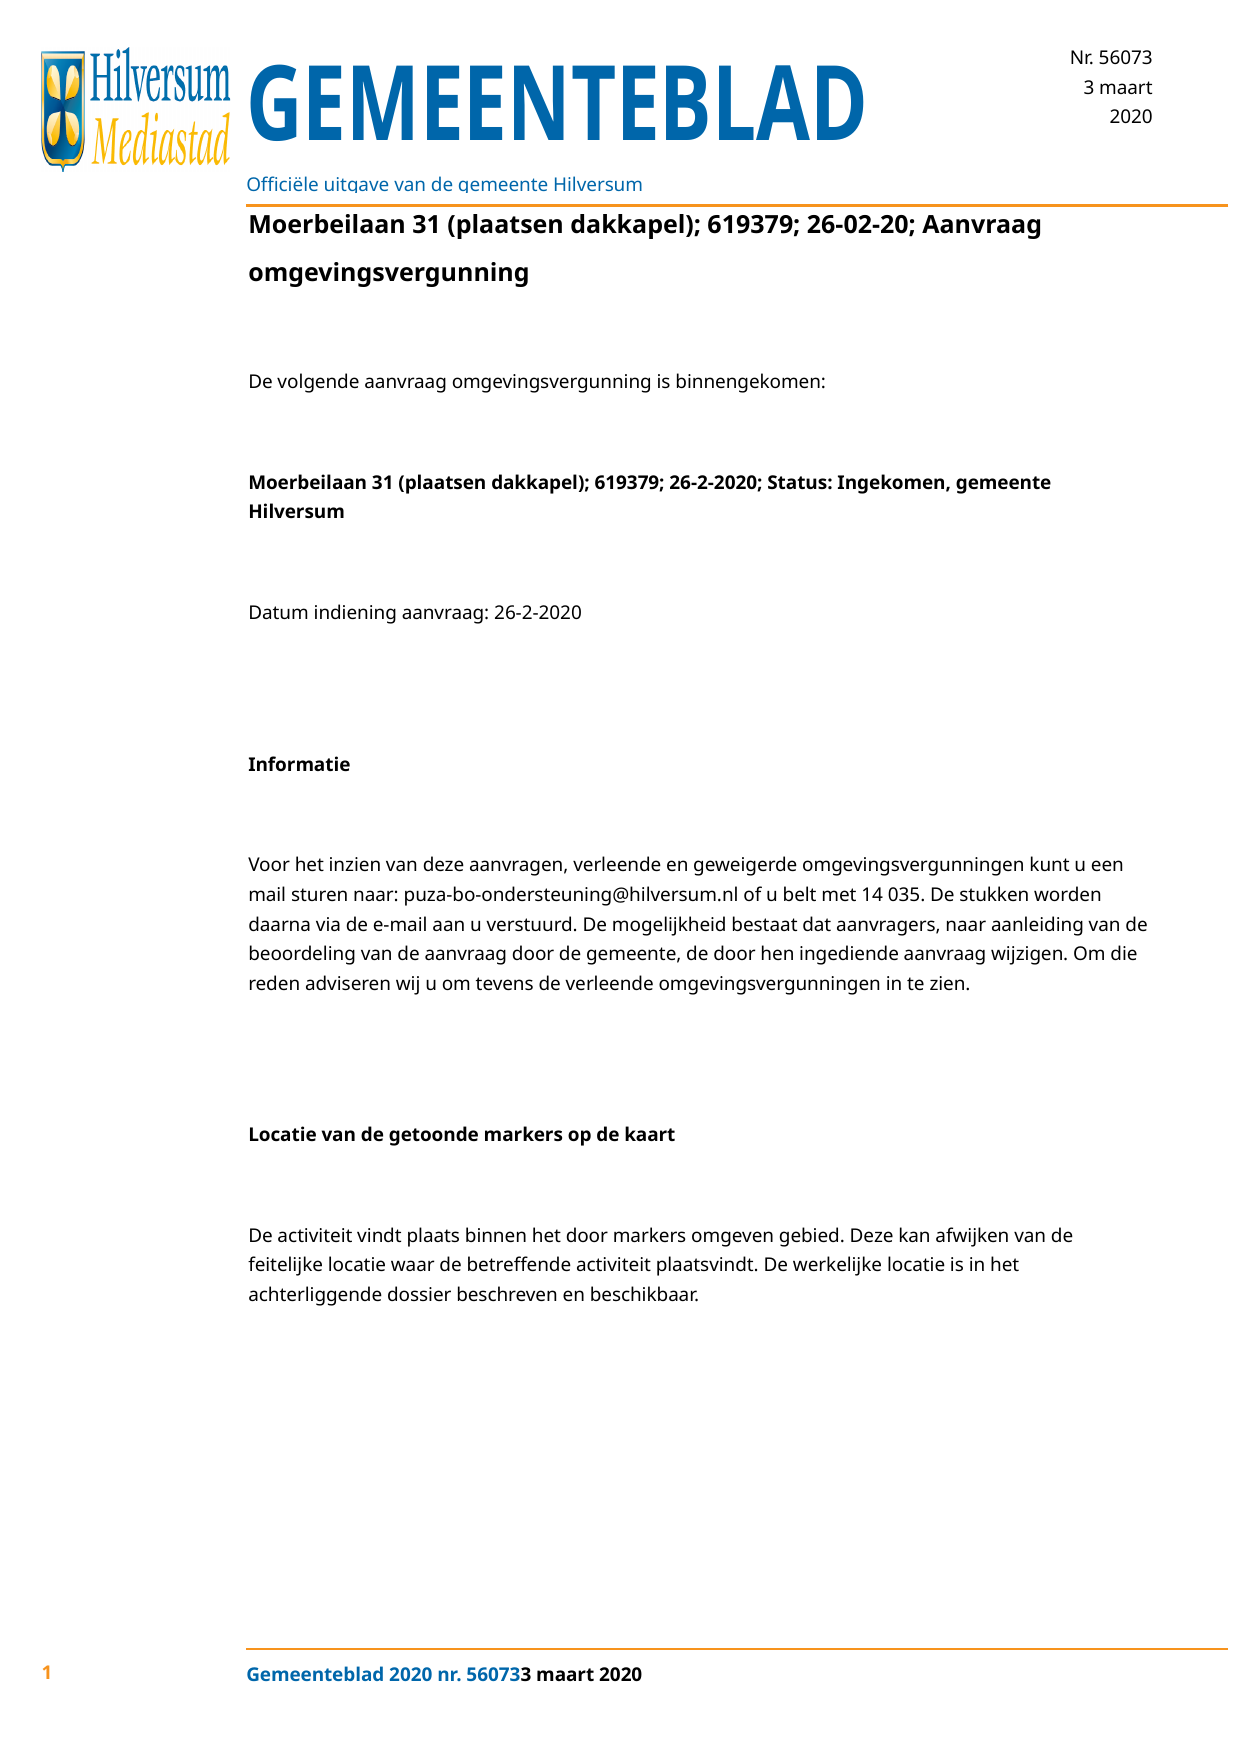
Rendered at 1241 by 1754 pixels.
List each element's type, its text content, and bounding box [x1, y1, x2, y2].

text Informatie [248, 751, 1152, 777]
text Datum indiening aanvraag: 26-2-2020 [248, 599, 1152, 625]
text Moerbeilaan 31 (plaatsen dakkapel); 619379; 26-02-20; Aanvraag omgevingsvergunning [248, 207, 1152, 288]
text De activiteit vindt plaats binnen het door markers omgeven gebied. Deze kan afwijken van de feitelijke locatie waar de betreffende activiteit plaatsvindt. De werkelijke locatie is in het achterliggende dossier beschreven en beschikbaar. [248, 1222, 1152, 1307]
text De volgende aanvraag omgevingsvergunning is binnengekomen: [248, 368, 1152, 394]
text Locatie van de getoonde markers op de kaart [248, 1121, 1152, 1147]
text Voor het inzien van deze aanvragen, verleende en geweigerde omgevingsvergunningen kunt u een mail sturen naar: puza-bo-ondersteuning@hilversum.nl of u belt met 14 035. De stukken worden daarna via de e-mail aan u verstuurd. De mogelijkheid bestaat dat aanvragers, naar aanleiding van de beoordeling van de aanvraag door de gemeente, de door hen ingediende aanvraag wijzigen. Om die reden adviseren wij u om tevens de verleende omgevingsvergunningen in te zien. [248, 852, 1152, 996]
text Moerbeilaan 31 (plaatsen dakkapel); 619379; 26-2-2020; Status: Ingekomen, gemeente Hilversum [248, 469, 1152, 524]
picture [41, 47, 231, 172]
